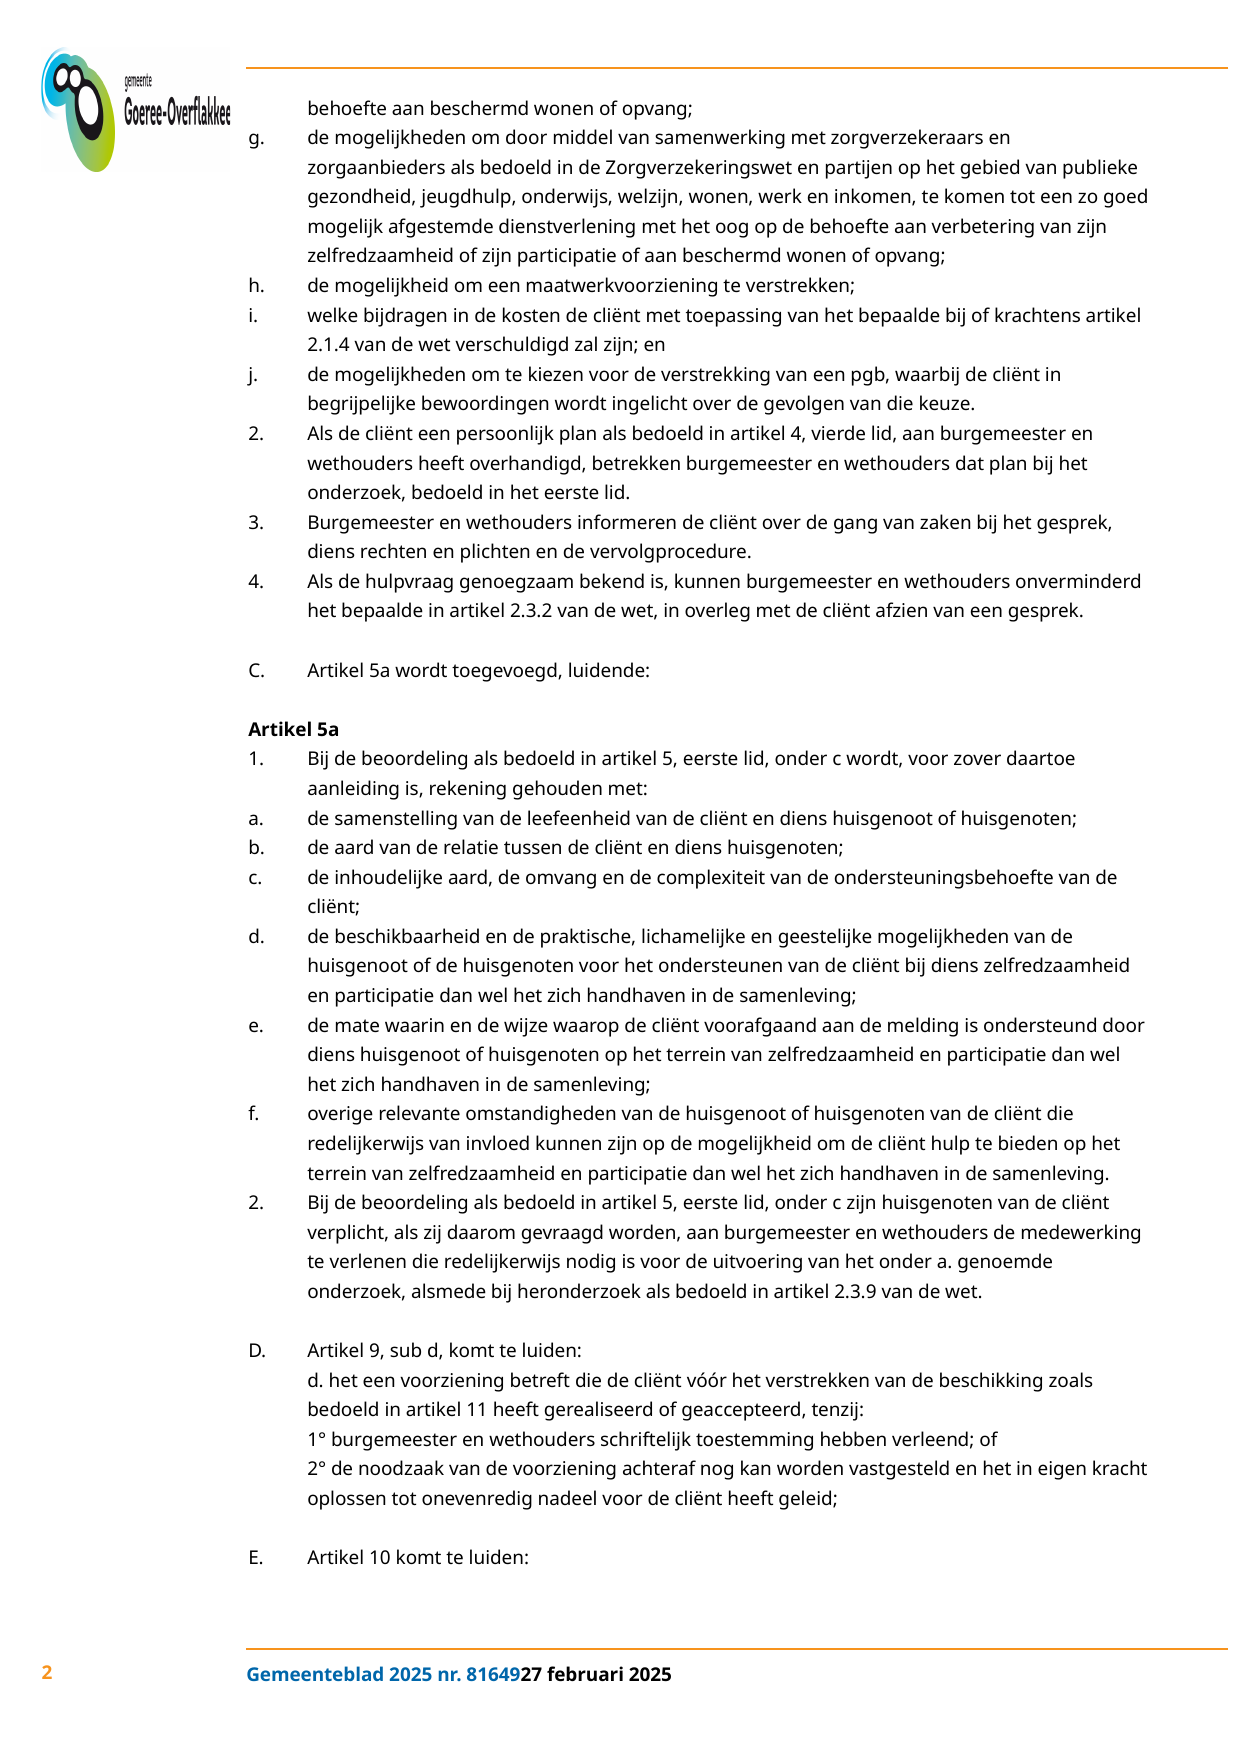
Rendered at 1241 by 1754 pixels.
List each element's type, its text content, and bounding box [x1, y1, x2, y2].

list Burgemeester en wethouders informeren de cliënt over de gang van zaken bij het gesprek, diens rechten en plichten en de vervolgprocedure. [248, 509, 1152, 564]
list de mogelijkheden om door middel van samenwerking met zorgverzekeraars en zorgaanbieders als bedoeld in de Zorgverzekeringswet en partijen op het gebied van publieke gezondheid, jeugdhulp, onderwijs, welzijn, wonen, werk en inkomen, te komen tot een zo goed mogelijk afgestemde dienstverlening met het oog op de behoefte aan verbetering van zijn zelfredzaamheid of zijn participatie of aan beschermd wonen of opvang; [248, 124, 1152, 268]
list Artikel 10 komt te luiden: [248, 1544, 1152, 1570]
list Als de hulpvraag genoegzaam bekend is, kunnen burgemeester en wethouders onverminderd het bepaalde in artikel 2.3.2 van de wet, in overleg met de cliënt afzien van een gesprek. [248, 568, 1152, 623]
list Als de cliënt een persoonlijk plan als bedoeld in artikel 4, vierde lid, aan burgemeester en wethouders heeft overhandigd, betrekken burgemeester en wethouders dat plan bij het onderzoek, bedoeld in het eerste lid. [248, 420, 1152, 505]
list Bij de beoordeling als bedoeld in artikel 5, eerste lid, onder c zijn huisgenoten van de cliënt verplicht, als zij daarom gevraagd worden, aan burgemeester en wethouders de medewerking te verlenen die redelijkerwijs nodig is voor de uitvoering van het onder a. genoemde onderzoek, alsmede bij heronderzoek als bedoeld in artikel 2.3.9 van de wet. [248, 1189, 1152, 1304]
list 2° de noodzaak van de voorziening achteraf nog kan worden vastgesteld en het in eigen kracht oplossen tot onevenredig nadeel voor de cliënt heeft geleid; [248, 1456, 1152, 1511]
list de samenstelling van de leefeenheid van de cliënt en diens huisgenoot of huisgenoten; [248, 805, 1152, 831]
list Artikel 9, sub d, komt te luiden: [248, 1337, 1152, 1363]
list de beschikbaarheid en de praktische, lichamelijke en geestelijke mogelijkheden van de huisgenoot of de huisgenoten voor het ondersteunen van de cliënt bij diens zelfredzaamheid en participatie dan wel het zich handhaven in de samenleving; [248, 923, 1152, 1008]
list Bij de beoordeling als bedoeld in artikel 5, eerste lid, onder c wordt, voor zover daartoe aanleiding is, rekening gehouden met: [248, 746, 1152, 801]
text Artikel 5a [248, 716, 1152, 742]
list Artikel 5a wordt toegevoegd, luidende: [248, 657, 1152, 683]
list de inhoudelijke aard, de omvang en de complexiteit van de ondersteuningsbehoefte van de cliënt; [248, 864, 1152, 919]
list de mogelijkheid om een maatwerkvoorziening te verstrekken; [248, 272, 1152, 298]
list d. het een voorziening betreft die de cliënt vóór het verstrekken van de beschikking zoals bedoeld in artikel 11 heeft gerealiseerd of geaccepteerd, tenzij: [248, 1367, 1152, 1422]
list welke bijdragen in de kosten de cliënt met toepassing van het bepaalde bij of krachtens artikel 2.1.4 van de wet verschuldigd zal zijn; en [248, 302, 1152, 357]
list behoefte aan beschermd wonen of opvang; [248, 95, 1152, 121]
picture [41, 47, 231, 172]
list overige relevante omstandigheden van de huisgenoot of huisgenoten van de cliënt die redelijkerwijs van invloed kunnen zijn op de mogelijkheid om de cliënt hulp te bieden op het terrein van zelfredzaamheid en participatie dan wel het zich handhaven in de samenleving. [248, 1101, 1152, 1186]
list de aard van de relatie tussen de cliënt en diens huisgenoten; [248, 834, 1152, 860]
list 1° burgemeester en wethouders schriftelijk toestemming hebben verleend; of [248, 1426, 1152, 1452]
list de mogelijkheden om te kiezen voor de verstrekking van een pgb, waarbij de cliënt in begrijpelijke bewoordingen wordt ingelicht over de gevolgen van die keuze. [248, 361, 1152, 416]
list de mate waarin en de wijze waarop de cliënt voorafgaand aan de melding is ondersteund door diens huisgenoot of huisgenoten op het terrein van zelfredzaamheid en participatie dan wel het zich handhaven in de samenleving; [248, 1012, 1152, 1097]
